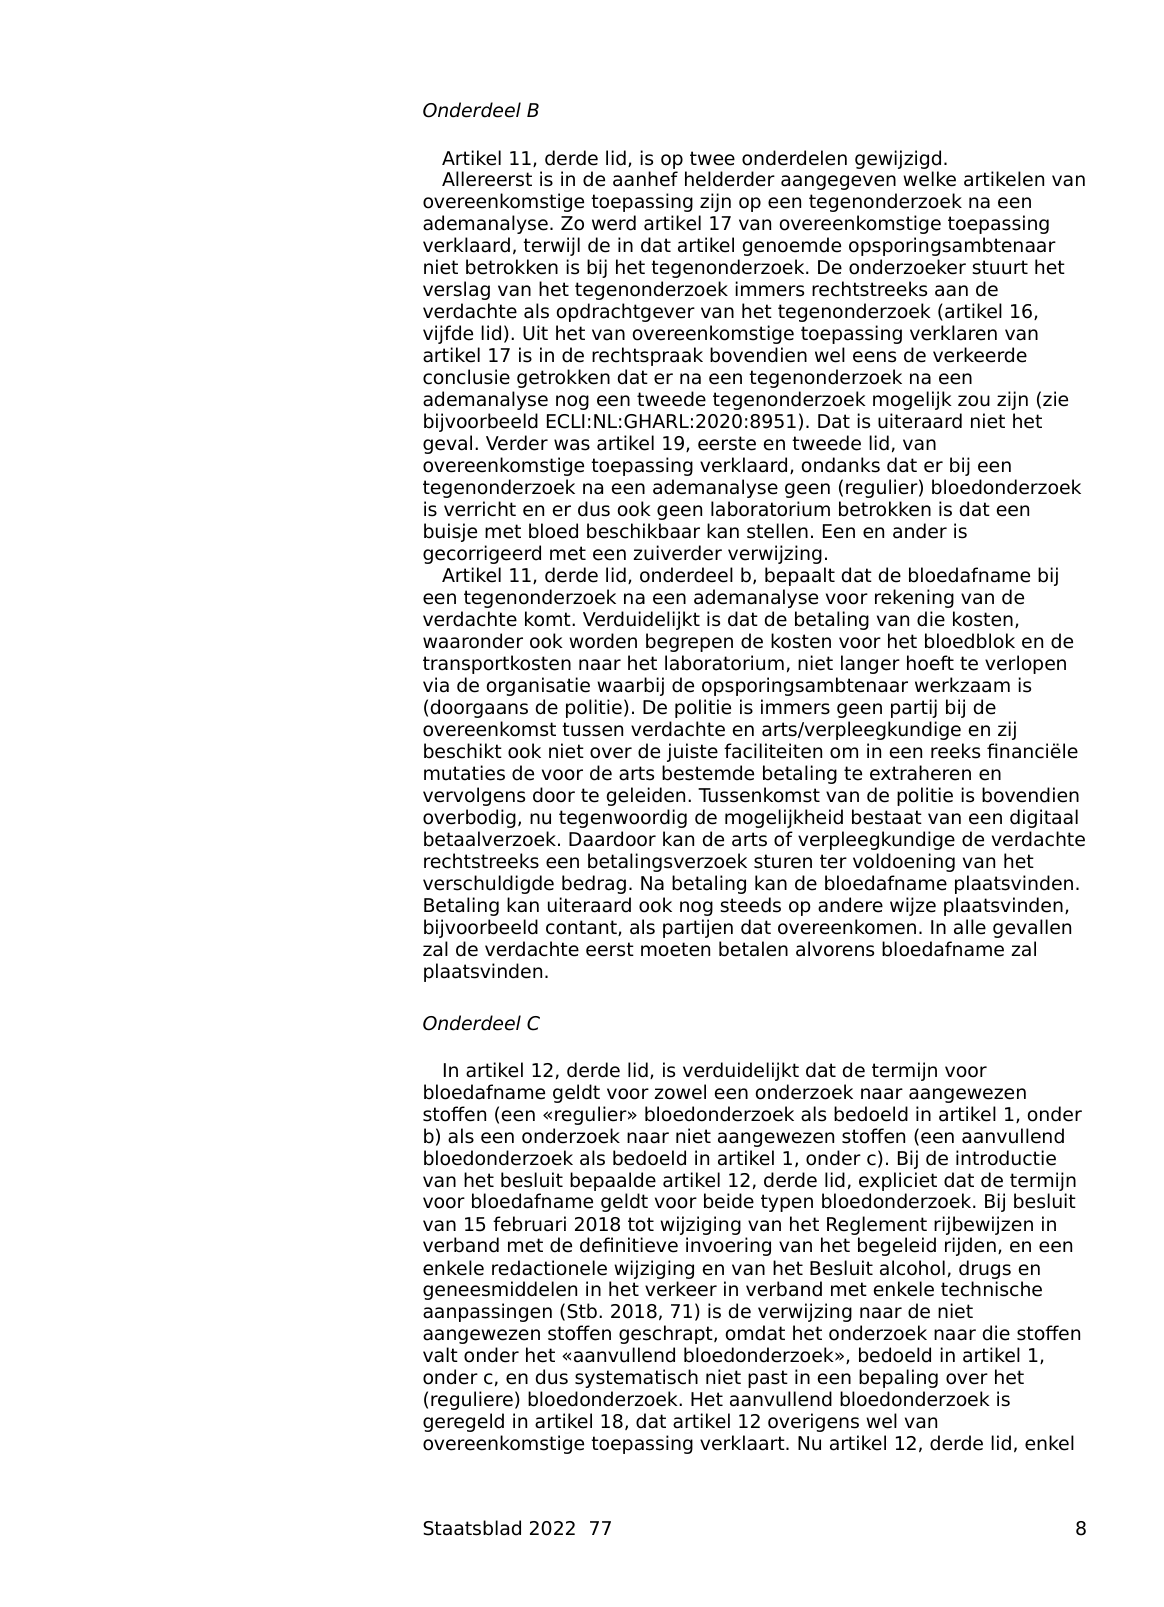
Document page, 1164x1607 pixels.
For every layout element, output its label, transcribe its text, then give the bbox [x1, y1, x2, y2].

text Artikel 11, derde lid, onderdeel b, bepaalt dat de bloedafname bij een tegenonderzoek na een ademanalyse voor rekening van de verdachte komt. Verduidelijkt is dat de betaling van die kosten, waaronder ook worden begrepen de kosten voor het bloedblok en de transportkosten naar het laboratorium, niet langer hoeft te verlopen via de organisatie waarbij de opsporingsambtenaar werkzaam is (doorgaans de politie). De politie is immers geen partij bij de overeenkomst tussen verdachte en arts/verpleegkundige en zij beschikt ook niet over de juiste faciliteiten om in een reeks financiële mutaties de voor de arts bestemde betaling te extraheren en vervolgens door te geleiden. Tussenkomst van de politie is bovendien overbodig, nu tegenwoordig de mogelijkheid bestaat van een digitaal betaalverzoek. Daardoor kan de arts of verpleegkundige de verdachte rechtstreeks een betalingsverzoek sturen ter voldoening van het verschuldigde bedrag. Na betaling kan de bloedafname plaatsvinden. Betaling kan uiteraard ook nog steeds op andere wijze plaatsvinden, bijvoorbeeld contant, als partijen dat overeenkomen. In alle gevallen zal de verdachte eerst moeten betalen alvorens bloedafname zal plaatsvinden. [422, 565, 1087, 983]
subtitle Onderdeel C [422, 1013, 1087, 1034]
text In artikel 12, derde lid, is verduidelijkt dat de termijn voor bloedafname geldt voor zowel een onderzoek naar aangewezen stoffen (een «regulier» bloedonderzoek als bedoeld in artikel 1, onder b) als een onderzoek naar niet aangewezen stoffen (een aanvullend bloedonderzoek als bedoeld in artikel 1, onder c). Bij de introductie van het besluit bepaalde artikel 12, derde lid, expliciet dat de termijn voor bloedafname geldt voor beide typen bloedonderzoek. Bij besluit van 15 februari 2018 tot wijziging van het Reglement rijbewijzen in verband met de definitieve invoering van het begeleid rijden, en een enkele redactionele wijziging en van het Besluit alcohol, drugs en geneesmiddelen in het verkeer in verband met enkele technische aanpassingen (Stb. 2018, 71) is de verwijzing naar de niet aangewezen stoffen geschrapt, omdat het onderzoek naar die stoffen valt onder het «aanvullend bloedonderzoek», bedoeld in artikel 1, onder c, en dus systematisch niet past in een bepaling over het (reguliere) bloedonderzoek. Het aanvullend bloedonderzoek is geregeld in artikel 18, dat artikel 12 overigens wel van overeenkomstige toepassing verklaart. Nu artikel 12, derde lid, enkel [422, 1059, 1087, 1455]
text Artikel 11, derde lid, is op twee onderdelen gewijzigd. [422, 147, 1087, 169]
text Allereerst is in de aanhef helderder aangegeven welke artikelen van overeenkomstige toepassing zijn op een tegenonderzoek na een ademanalyse. Zo werd artikel 17 van overeenkomstige toepassing verklaard, terwijl de in dat artikel genoemde opsporingsambtenaar niet betrokken is bij het tegenonderzoek. De onderzoeker stuurt het verslag van het tegenonderzoek immers rechtstreeks aan de verdachte als opdrachtgever van het tegenonderzoek (artikel 16, vijfde lid). Uit het van overeenkomstige toepassing verklaren van artikel 17 is in de rechtspraak bovendien wel eens de verkeerde conclusie getrokken dat er na een tegenonderzoek na een ademanalyse nog een tweede tegenonderzoek mogelijk zou zijn (zie bijvoorbeeld ECLI:NL:GHARL:2020:8951). Dat is uiteraard niet het geval. Verder was artikel 19, eerste en tweede lid, van overeenkomstige toepassing verklaard, ondanks dat er bij een tegenonderzoek na een ademanalyse geen (regulier) bloedonderzoek is verricht en er dus ook geen laboratorium betrokken is dat een buisje met bloed beschikbaar kan stellen. Een en ander is gecorrigeerd met een zuiverder verwijzing. [422, 169, 1087, 565]
subtitle Onderdeel B [422, 100, 1087, 122]
